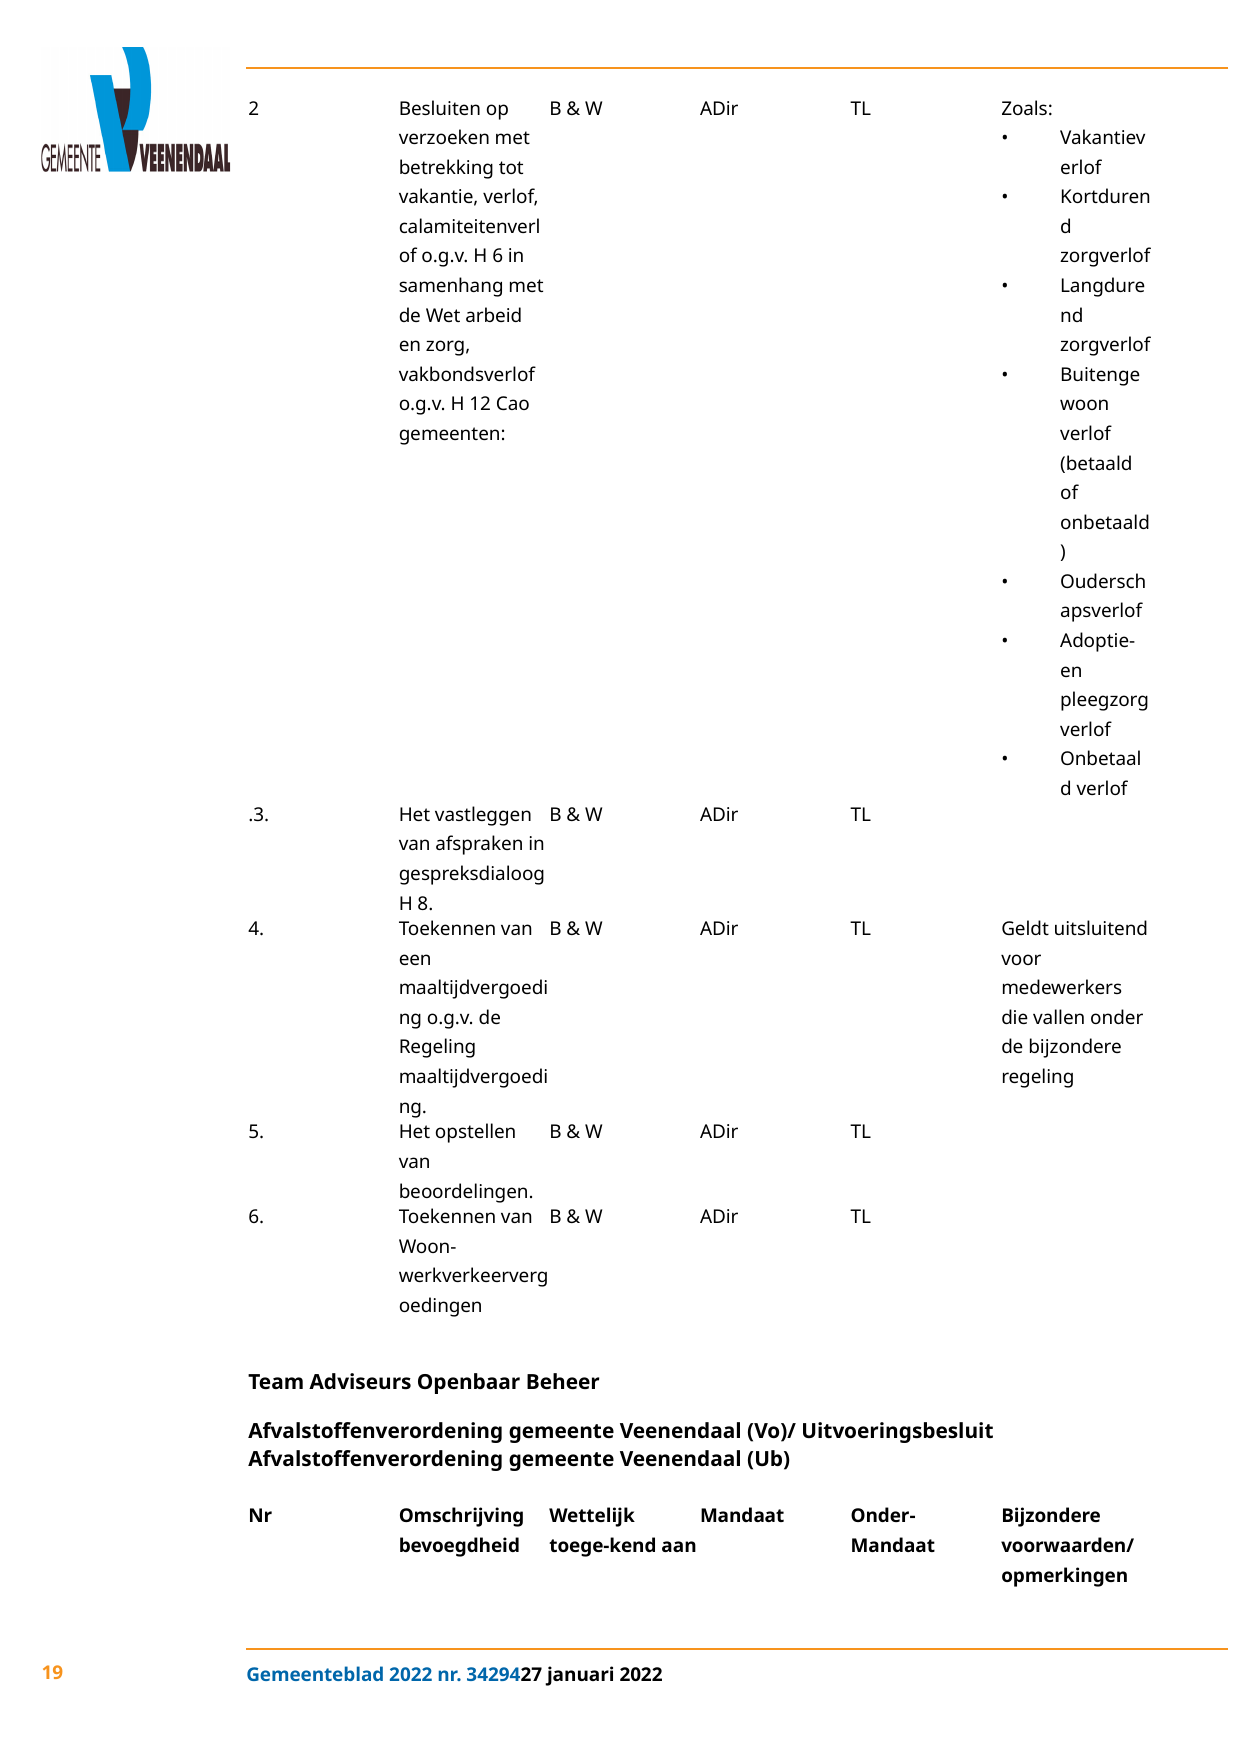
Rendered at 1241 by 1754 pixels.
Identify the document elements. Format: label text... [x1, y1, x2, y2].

table_cell TL [850, 1119, 1001, 1203]
table_cell B & W [549, 801, 700, 915]
text Afvalstoffenverordening gemeente Veenendaal (Vo)/ Uitvoeringsbesluit Afvalstoffenverordening gemeente Veenendaal (Ub) [248, 1416, 1152, 1473]
table_cell 2 [248, 95, 398, 801]
table_cell Besluiten op verzoeken met betrekking tot vakantie, verlof, calamiteitenverlof o.g.v. H 6 in samenhang met de Wet arbeid en zorg, vakbondsverlof o.g.v. H 12 Cao gemeenten: [399, 95, 549, 801]
table_cell ADir [700, 915, 850, 1119]
text Team Adviseurs Openbaar Beheer [248, 1367, 1152, 1395]
table_cell B & W [549, 915, 700, 1119]
table_cell Zoals: Vakantieverlof Kortdurend zorgverlof Langdurend zorgverlof Buitengewoon verlof (betaald of onbetaald) Ouderschapsverlof Adoptie- en pleegzorgverlof Onbetaald verlof [1001, 95, 1152, 801]
table_cell [1001, 1204, 1152, 1318]
table_cell Het vastleggen van afspraken in gespreksdialoog H 8. [399, 801, 549, 915]
table_cell ADir [700, 1119, 850, 1203]
picture [123, 47, 231, 172]
table_cell Geldt uitsluitend voor medewerkers die vallen onder de bijzondere regeling [1001, 915, 1152, 1119]
table_header Mandaat [700, 1503, 850, 1588]
table_header Wettelijk toege-kend aan [549, 1503, 700, 1588]
table_cell Toekennen van Woon-werkverkeervergoedingen [399, 1204, 549, 1318]
table_cell B & W [549, 1204, 700, 1318]
table_cell TL [850, 801, 1001, 915]
table_cell 5. [248, 1119, 398, 1203]
table_cell TL [850, 915, 1001, 1119]
table_header Bijzondere voorwaarden/ opmerkingen [1001, 1503, 1152, 1588]
table_cell B & W [549, 95, 700, 801]
table_cell TL [850, 1204, 1001, 1318]
table_cell ADir [700, 95, 850, 801]
table_header Nr [248, 1503, 398, 1588]
table_cell B & W [549, 1119, 700, 1203]
table_cell Toekennen van een maaltijdvergoeding o.g.v. de Regeling maaltijdvergoeding. [399, 915, 549, 1119]
table_cell ADir [700, 801, 850, 915]
table_cell TL [850, 95, 1001, 801]
table_cell [1001, 1119, 1152, 1203]
table_header Omschrijving bevoegdheid [399, 1503, 549, 1588]
table_header Onder- Mandaat [850, 1503, 1001, 1588]
table_cell .3. [248, 801, 398, 915]
picture [41, 47, 130, 172]
table_cell Het opstellen van beoordelingen. [399, 1119, 549, 1203]
table_cell [1001, 801, 1152, 915]
table_cell ADir [700, 1204, 850, 1318]
table_cell 4. [248, 915, 398, 1119]
table_cell 6. [248, 1204, 398, 1318]
